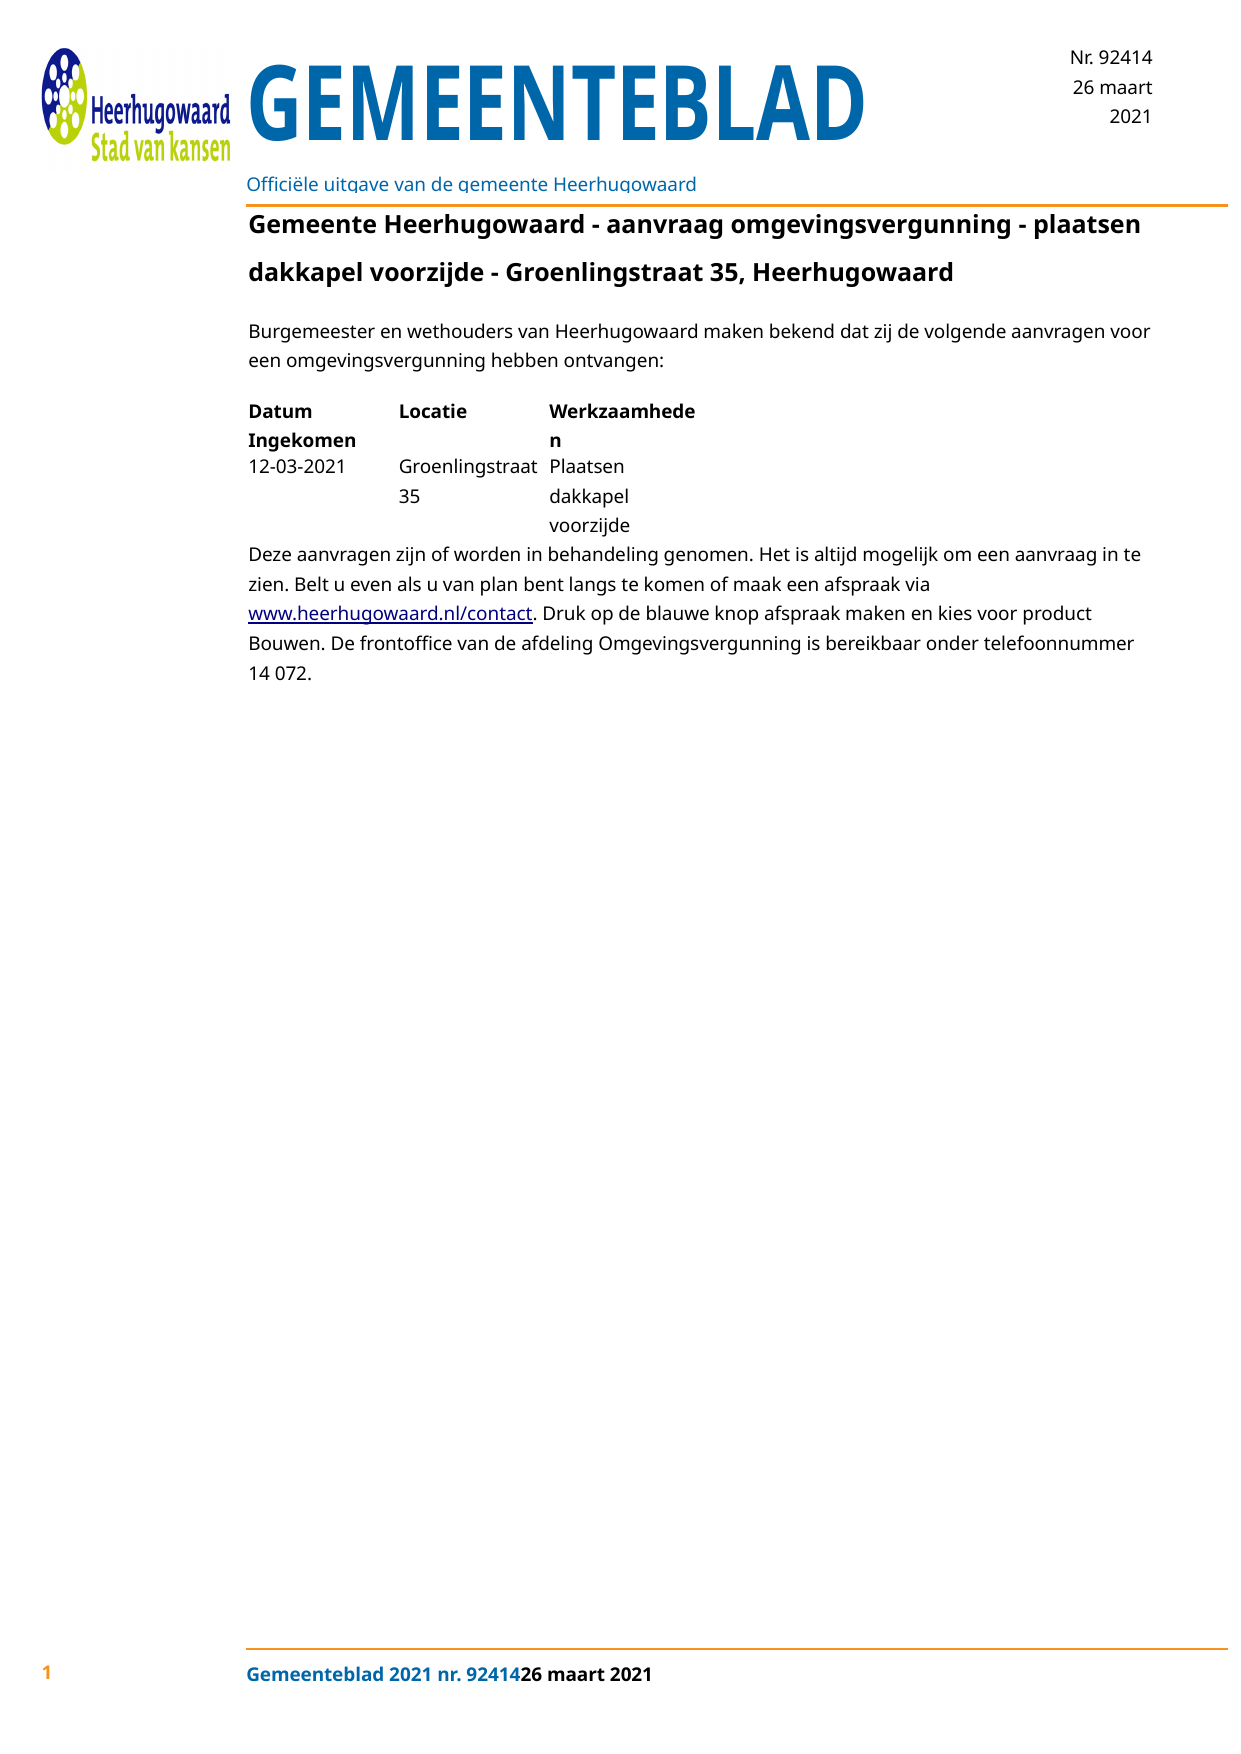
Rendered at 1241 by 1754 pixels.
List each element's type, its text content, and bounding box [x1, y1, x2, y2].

table_header Datum Ingekomen [248, 398, 398, 453]
table_cell Groenlingstraat 35 [399, 453, 549, 538]
table_header Locatie [399, 398, 549, 453]
picture [41, 47, 231, 172]
table_cell Plaatsen dakkapel voorzijde [549, 453, 700, 538]
text Burgemeester en wethouders van Heerhugowaard maken bekend dat zij de volgende aanvragen voor een omgevingsvergunning hebben ontvangen: [248, 318, 1152, 373]
text Deze aanvragen zijn of worden in behandeling genomen. Het is altijd mogelijk om een aanvraag in te zien. Belt u even als u van plan bent langs te komen of maak een afspraak via www.heerhugowaard.nl/contact. Druk op de blauwe knop afspraak maken en kies voor product Bouwen. De frontoffice van de afdeling Omgevingsvergunning is bereikbaar onder telefoonnummer 14 072. [248, 541, 1152, 686]
text Gemeente Heerhugowaard - aanvraag omgevingsvergunning - plaatsen dakkapel voorzijde - Groenlingstraat 35, Heerhugowaard [248, 207, 1152, 288]
table_header Werkzaamheden [549, 398, 700, 453]
table_cell 12-03-2021 [248, 453, 398, 538]
